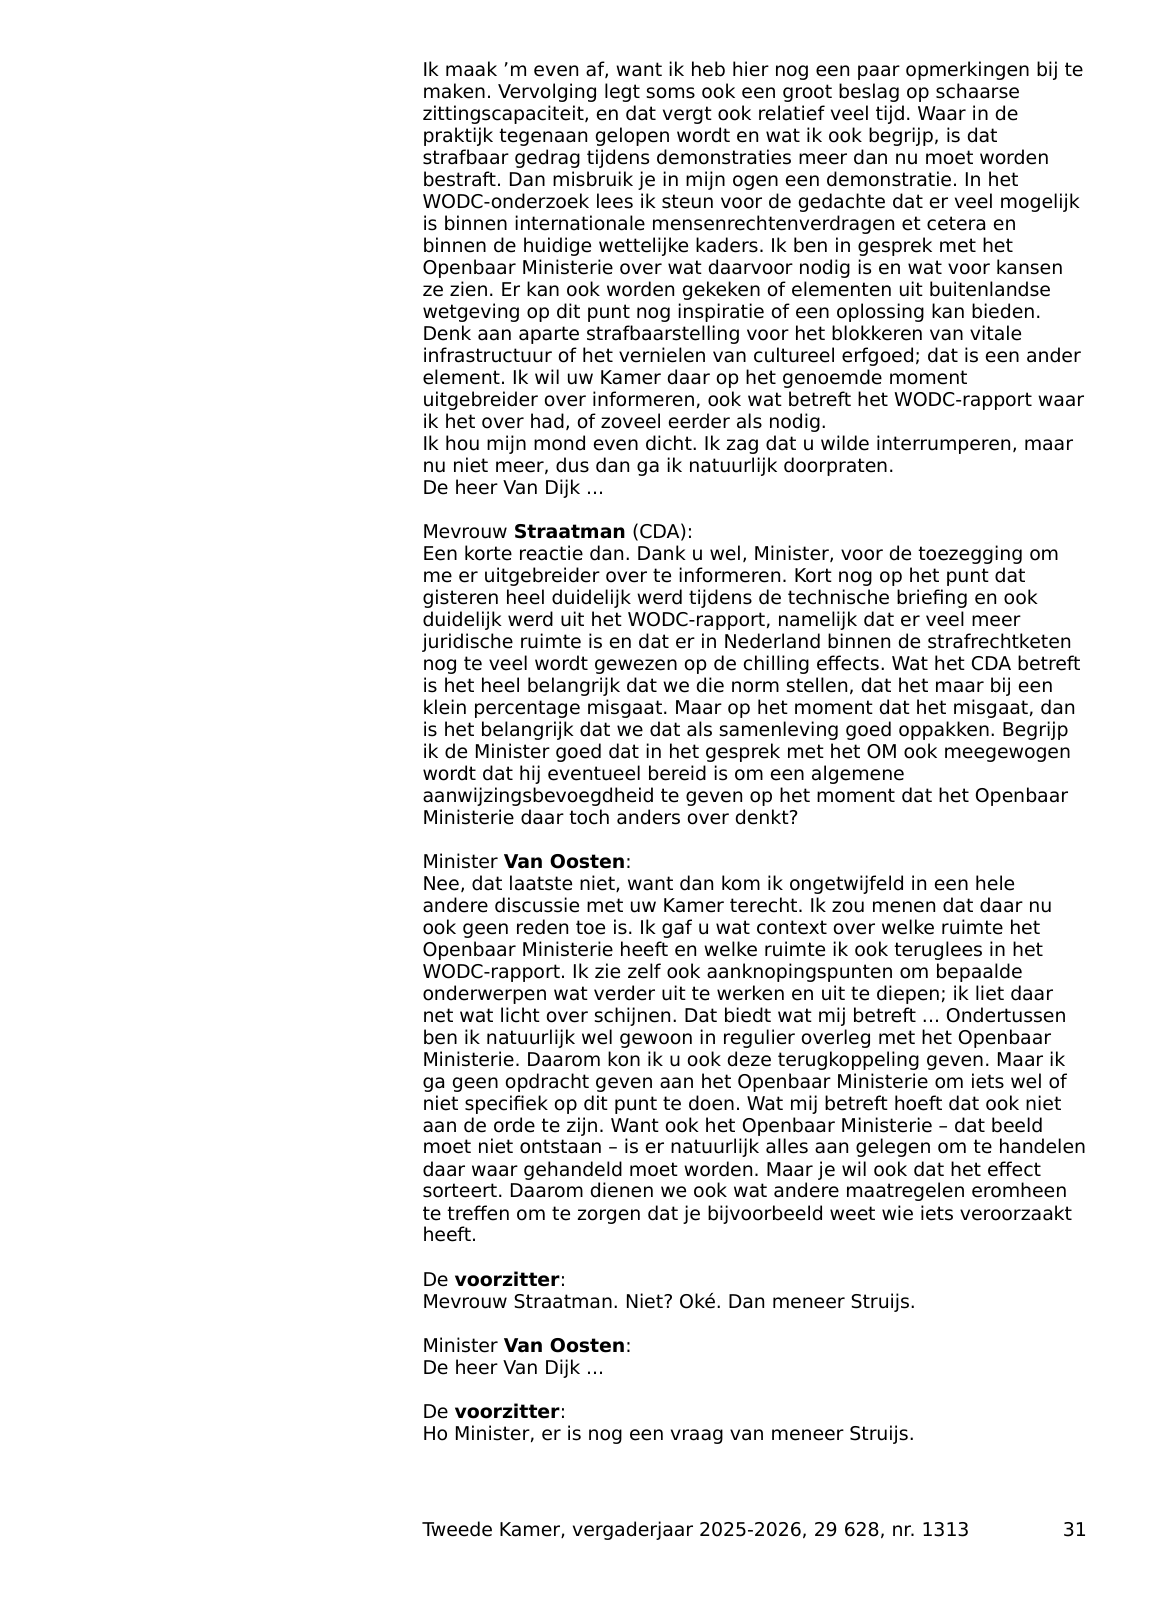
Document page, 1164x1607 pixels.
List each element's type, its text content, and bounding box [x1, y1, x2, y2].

text Ho Minister, er is nog een vraag van meneer Struijs. [422, 1423, 1087, 1445]
text Nee, dat laatste niet, want dan kom ik ongetwijfeld in een hele andere discussie met uw Kamer terecht. Ik zou menen dat daar nu ook geen reden toe is. Ik gaf u wat context over welke ruimte het Openbaar Ministerie heeft en welke ruimte ik ook teruglees in het WODC-rapport. Ik zie zelf ook aanknopingspunten om bepaalde onderwerpen wat verder uit te werken en uit te diepen; ik liet daar net wat licht over schijnen. Dat biedt wat mij betreft ... Ondertussen ben ik natuurlijk wel gewoon in regulier overleg met het Openbaar Ministerie. Daarom kon ik u ook deze terugkoppeling geven. Maar ik ga geen opdracht geven aan het Openbaar Ministerie om iets wel of niet specifiek op dit punt te doen. Wat mij betreft hoeft dat ook niet aan de orde te zijn. Want ook het Openbaar Ministerie – dat beeld moet niet ontstaan – is er natuurlijk alles aan gelegen om te handelen daar waar gehandeld moet worden. Maar je wil ook dat het effect sorteert. Daarom dienen we ook wat andere maatregelen eromheen te treffen om te zorgen dat je bijvoorbeeld weet wie iets veroorzaakt heeft. [422, 873, 1087, 1246]
text Ik maak ’m even af, want ik heb hier nog een paar opmerkingen bij te maken. Vervolging legt soms ook een groot beslag op schaarse zittingscapaciteit, en dat vergt ook relatief veel tijd. Waar in de praktijk tegenaan gelopen wordt en wat ik ook begrijp, is dat strafbaar gedrag tijdens demonstraties meer dan nu moet worden bestraft. Dan misbruik je in mijn ogen een demonstratie. In het WODC-onderzoek lees ik steun voor de gedachte dat er veel mogelijk is binnen internationale mensenrechtenverdragen et cetera en binnen de huidige wettelijke kaders. Ik ben in gesprek met het Openbaar Ministerie over wat daarvoor nodig is en wat voor kansen ze zien. Er kan ook worden gekeken of elementen uit buitenlandse wetgeving op dit punt nog inspiratie of een oplossing kan bieden. Denk aan aparte strafbaarstelling voor het blokkeren van vitale infrastructuur of het vernielen van cultureel erfgoed; dat is een ander element. Ik wil uw Kamer daar op het genoemde moment uitgebreider over informeren, ook wat betreft het WODC-rapport waar ik het over had, of zoveel eerder als nodig. [422, 59, 1087, 433]
text Minister Van Oosten: [422, 1335, 1087, 1357]
text Een korte reactie dan. Dank u wel, Minister, voor de toezegging om me er uitgebreider over te informeren. Kort nog op het punt dat gisteren heel duidelijk werd tijdens de technische briefing en ook duidelijk werd uit het WODC-rapport, namelijk dat er veel meer juridische ruimte is en dat er in Nederland binnen de strafrechtketen nog te veel wordt gewezen op de chilling effects. Wat het CDA betreft is het heel belangrijk dat we die norm stellen, dat het maar bij een klein percentage misgaat. Maar op het moment dat het misgaat, dan is het belangrijk dat we dat als samenleving goed oppakken. Begrijp ik de Minister goed dat in het gesprek met het OM ook meegewogen wordt dat hij eventueel bereid is om een algemene aanwijzingsbevoegdheid te geven op het moment dat het Openbaar Ministerie daar toch anders over denkt? [422, 543, 1087, 828]
text Mevrouw Straatman. Niet? Oké. Dan meneer Struijs. [422, 1291, 1087, 1312]
text De voorzitter: [422, 1401, 1087, 1423]
text De heer Van Dijk ... [422, 477, 1087, 499]
text De heer Van Dijk ... [422, 1357, 1087, 1379]
text De voorzitter: [422, 1268, 1087, 1291]
text Ik hou mijn mond even dicht. Ik zag dat u wilde interrumperen, maar nu niet meer, dus dan ga ik natuurlijk doorpraten. [422, 433, 1087, 477]
text Mevrouw Straatman (CDA): [422, 521, 1087, 543]
text Minister Van Oosten: [422, 851, 1087, 873]
